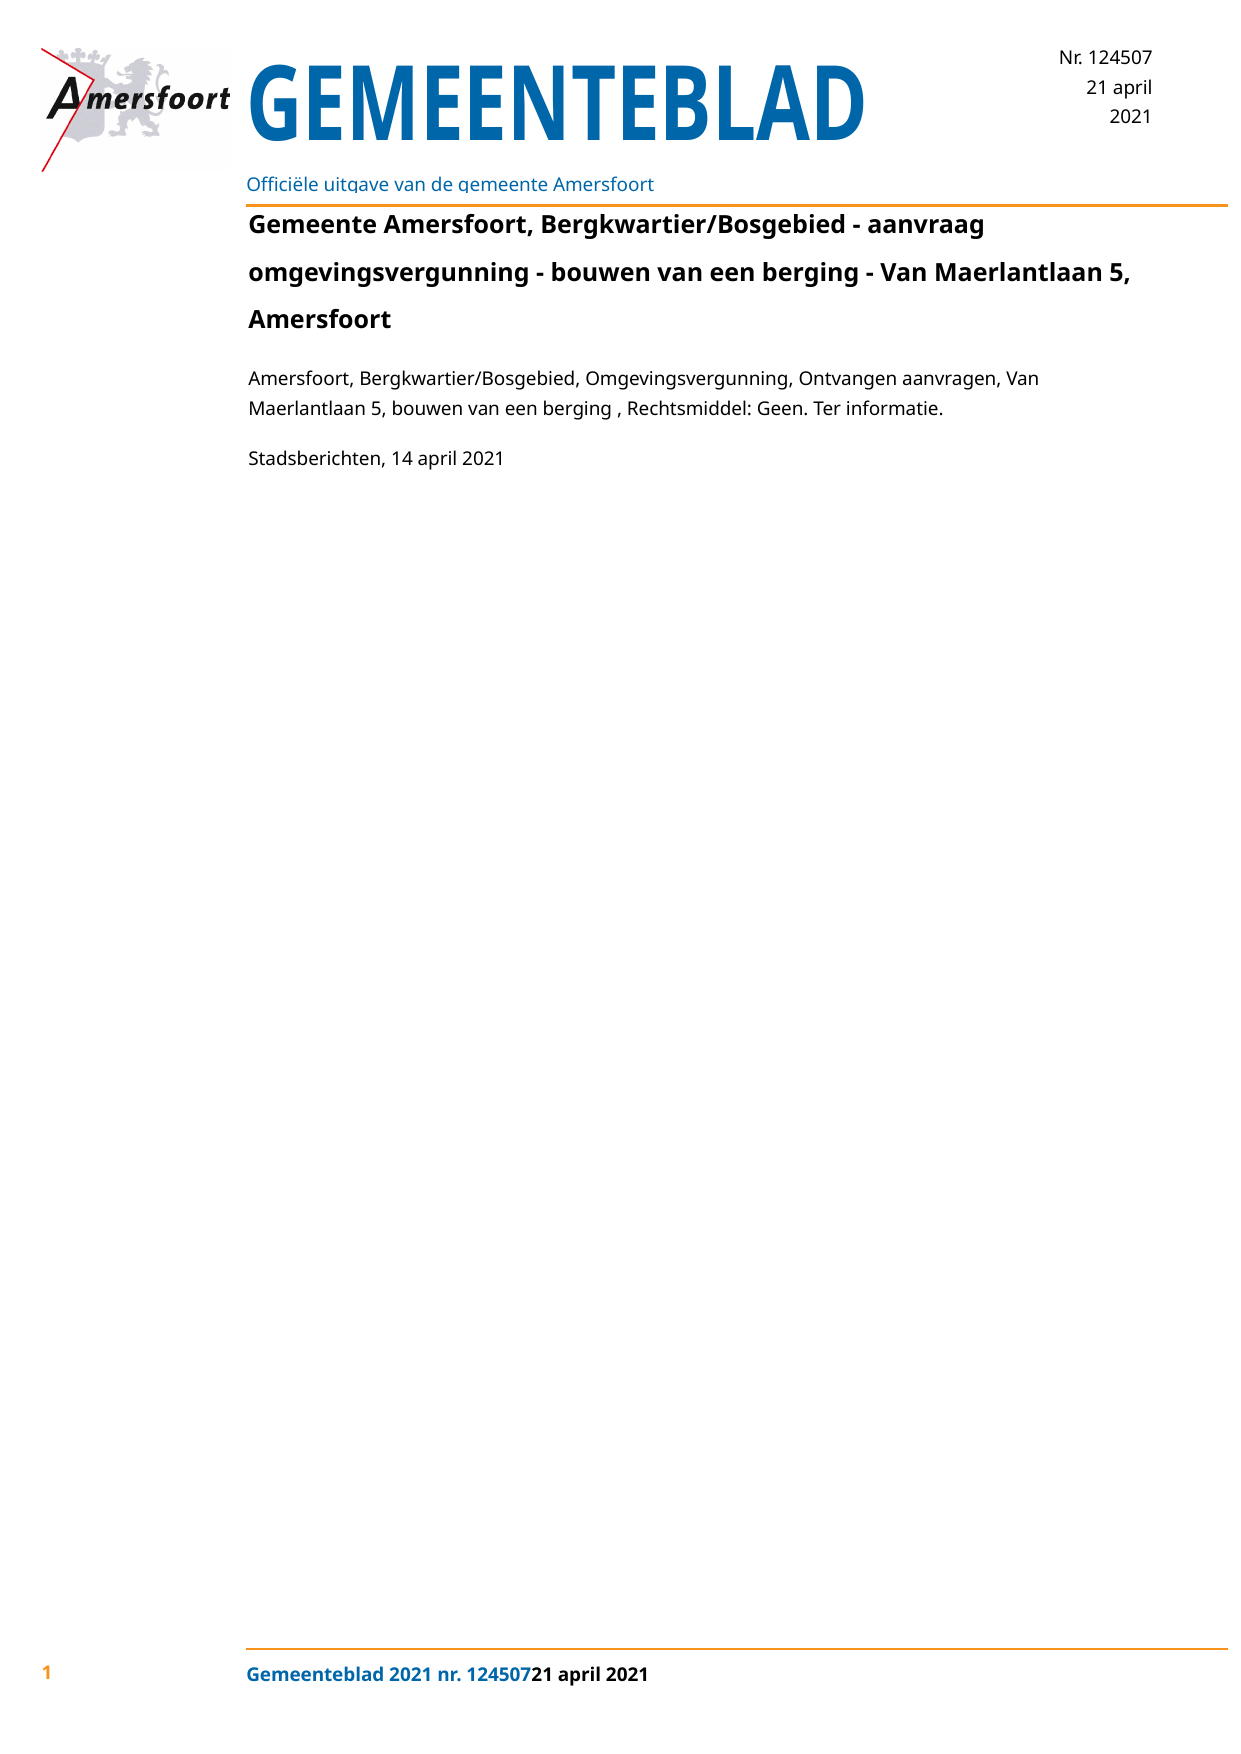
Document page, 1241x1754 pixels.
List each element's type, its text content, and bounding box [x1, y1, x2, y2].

text Stadsberichten, 14 april 2021 [248, 446, 1152, 471]
text Amersfoort, Bergkwartier/Bosgebied, Omgevingsvergunning, Ontvangen aanvragen, Van Maerlantlaan 5, bouwen van een berging , Rechtsmiddel: Geen. Ter informatie. [248, 366, 1152, 421]
picture [41, 47, 231, 172]
text Gemeente Amersfoort, Bergkwartier/Bosgebied - aanvraag omgevingsvergunning - bouwen van een berging - Van Maerlantlaan 5, Amersfoort [248, 207, 1152, 336]
